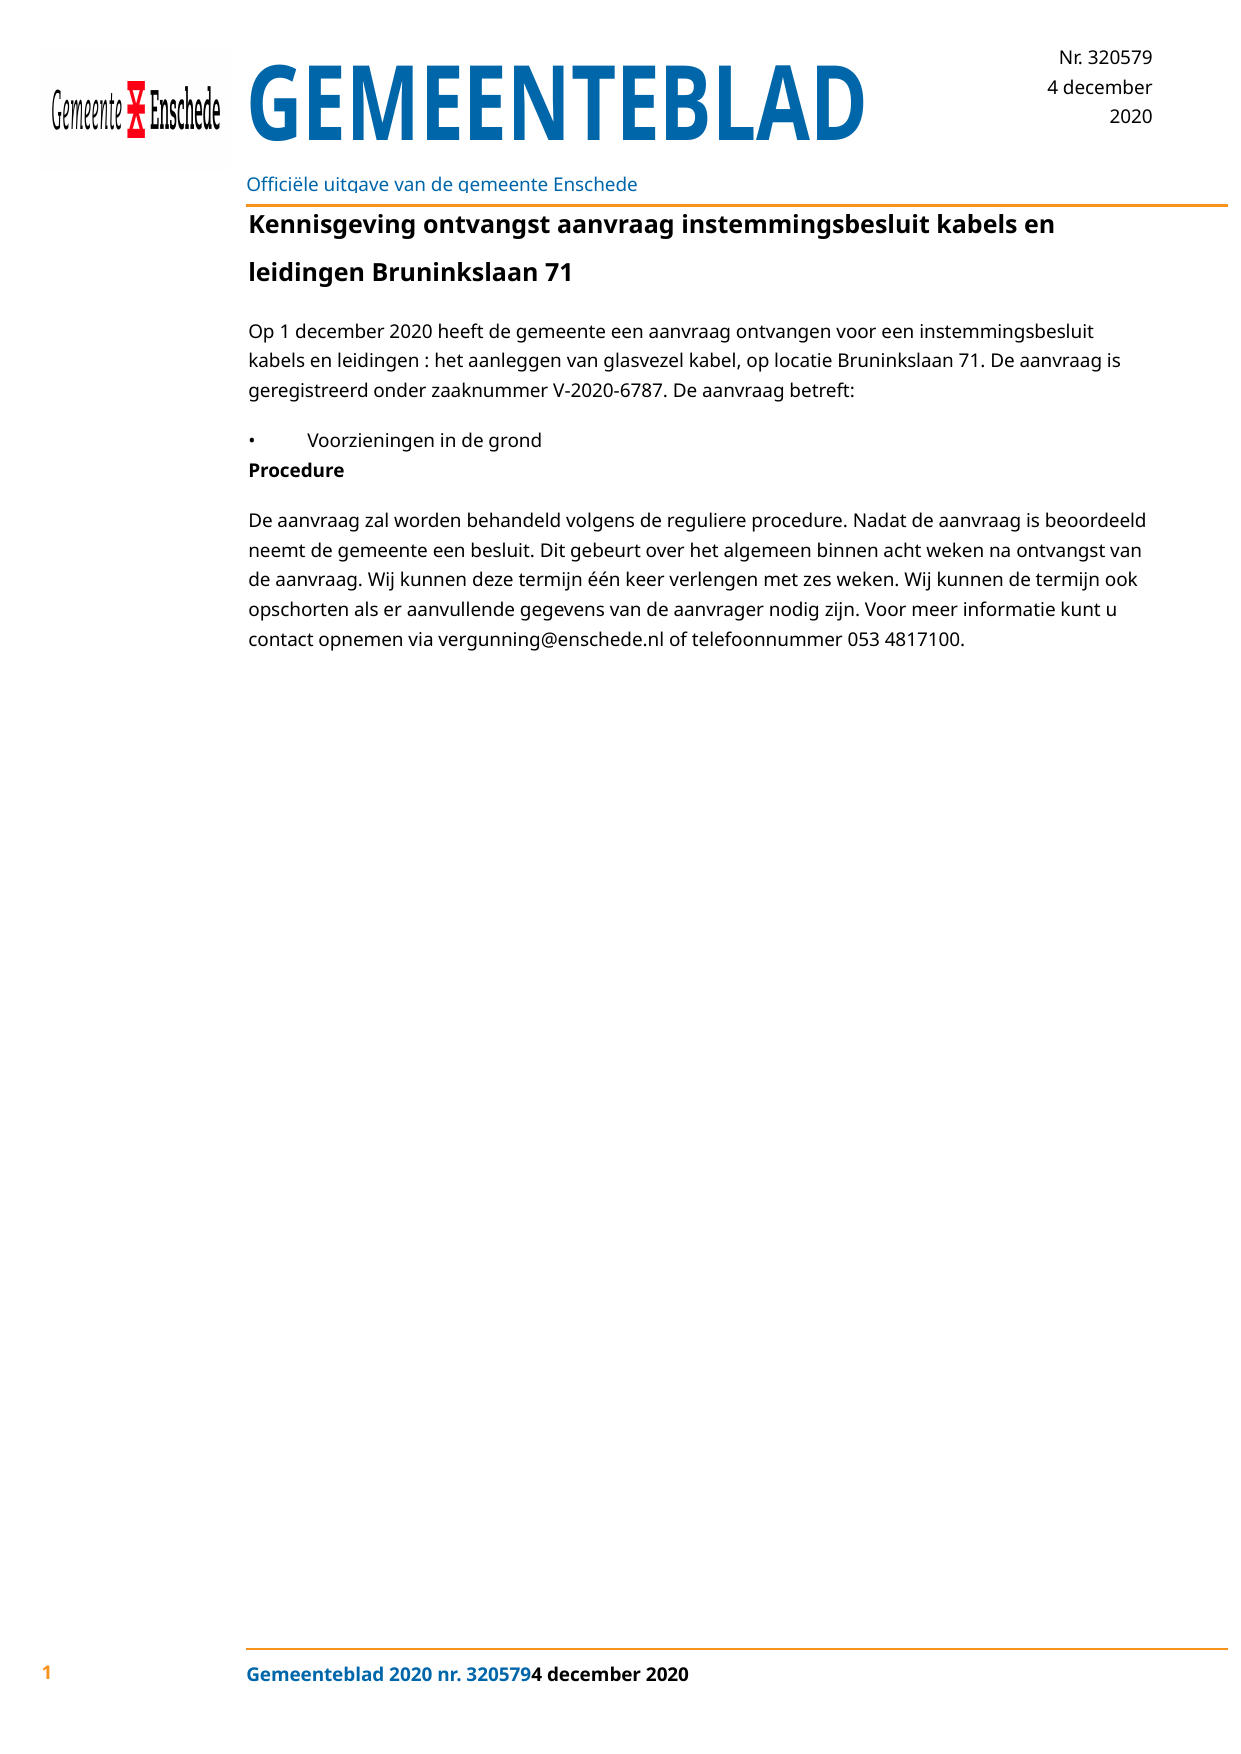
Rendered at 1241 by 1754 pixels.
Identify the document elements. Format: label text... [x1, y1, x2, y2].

text De aanvraag zal worden behandeld volgens de reguliere procedure. Nadat de aanvraag is beoordeeld neemt de gemeente een besluit. Dit gebeurt over het algemeen binnen acht weken na ontvangst van de aanvraag. Wij kunnen deze termijn één keer verlengen met zes weken. Wij kunnen de termijn ook opschorten als er aanvullende gegevens van de aanvrager nodig zijn. Voor meer informatie kunt u contact opnemen via vergunning@enschede.nl of telefoonnummer 053 4817100. [248, 507, 1152, 652]
list Voorzieningen in de grond [248, 427, 1152, 453]
text Kennisgeving ontvangst aanvraag instemmingsbesluit kabels en leidingen Bruninkslaan 71 [248, 207, 1152, 288]
text Procedure [248, 457, 1152, 483]
text Op 1 december 2020 heeft de gemeente een aanvraag ontvangen voor een instemmingsbesluit kabels en leidingen : het aanleggen van glasvezel kabel, op locatie Bruninkslaan 71. De aanvraag is geregistreerd onder zaaknummer V-2020-6787. De aanvraag betreft: [248, 318, 1152, 403]
picture [41, 47, 231, 172]
